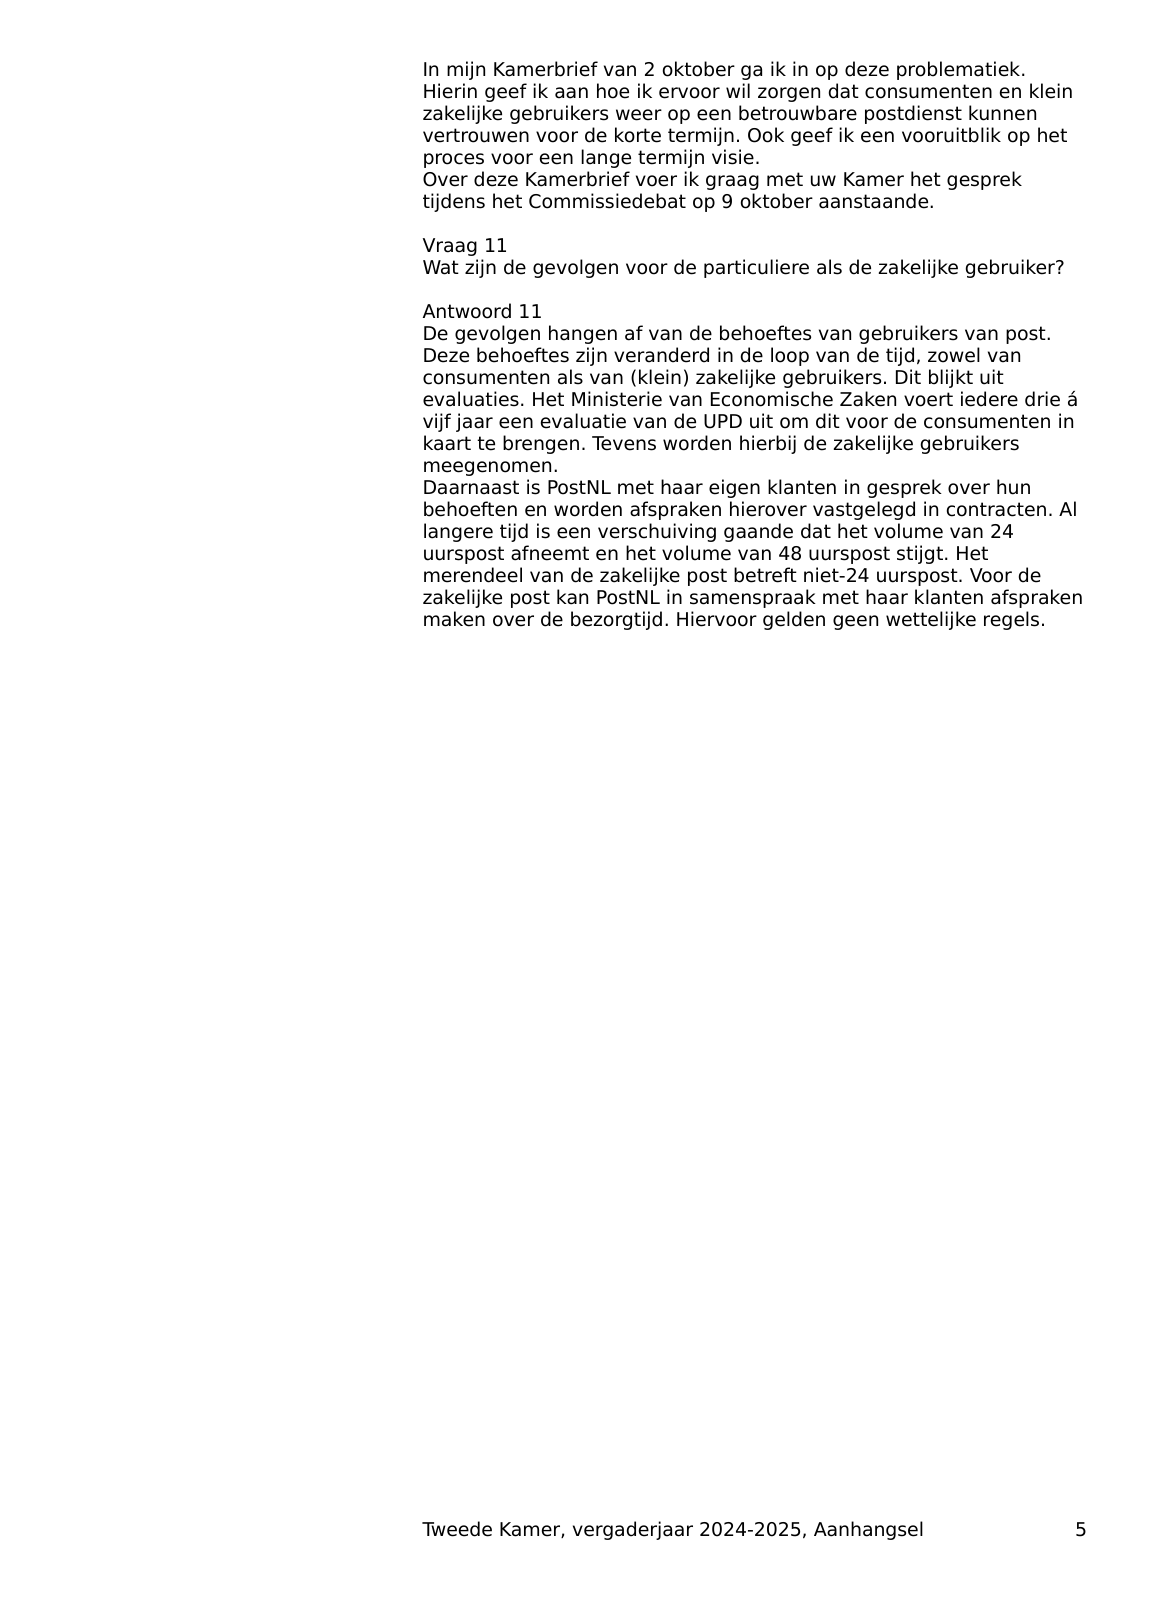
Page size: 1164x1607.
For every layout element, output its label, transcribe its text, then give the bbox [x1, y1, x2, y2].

text Wat zijn de gevolgen voor de particuliere als de zakelijke gebruiker? [422, 257, 1087, 279]
text Antwoord 11 [422, 301, 1087, 323]
text Over deze Kamerbrief voer ik graag met uw Kamer het gesprek tijdens het Commissiedebat op 9 oktober aanstaande. [422, 169, 1087, 213]
text In mijn Kamerbrief van 2 oktober ga ik in op deze problematiek. Hierin geef ik aan hoe ik ervoor wil zorgen dat consumenten en klein zakelijke gebruikers weer op een betrouwbare postdienst kunnen vertrouwen voor de korte termijn. Ook geef ik een vooruitblik op het proces voor een lange termijn visie. [422, 59, 1087, 169]
text Vraag 11 [422, 235, 1087, 257]
text Daarnaast is PostNL met haar eigen klanten in gesprek over hun behoeften en worden afspraken hierover vastgelegd in contracten. Al langere tijd is een verschuiving gaande dat het volume van 24 uurspost afneemt en het volume van 48 uurspost stijgt. Het merendeel van de zakelijke post betreft niet-24 uurspost. Voor de zakelijke post kan PostNL in samenspraak met haar klanten afspraken maken over de bezorgtijd. Hiervoor gelden geen wettelijke regels. [422, 477, 1087, 631]
text De gevolgen hangen af van de behoeftes van gebruikers van post. Deze behoeftes zijn veranderd in de loop van de tijd, zowel van consumenten als van (klein) zakelijke gebruikers. Dit blijkt uit evaluaties. Het Ministerie van Economische Zaken voert iedere drie á vijf jaar een evaluatie van de UPD uit om dit voor de consumenten in kaart te brengen. Tevens worden hierbij de zakelijke gebruikers meegenomen. [422, 323, 1087, 477]
